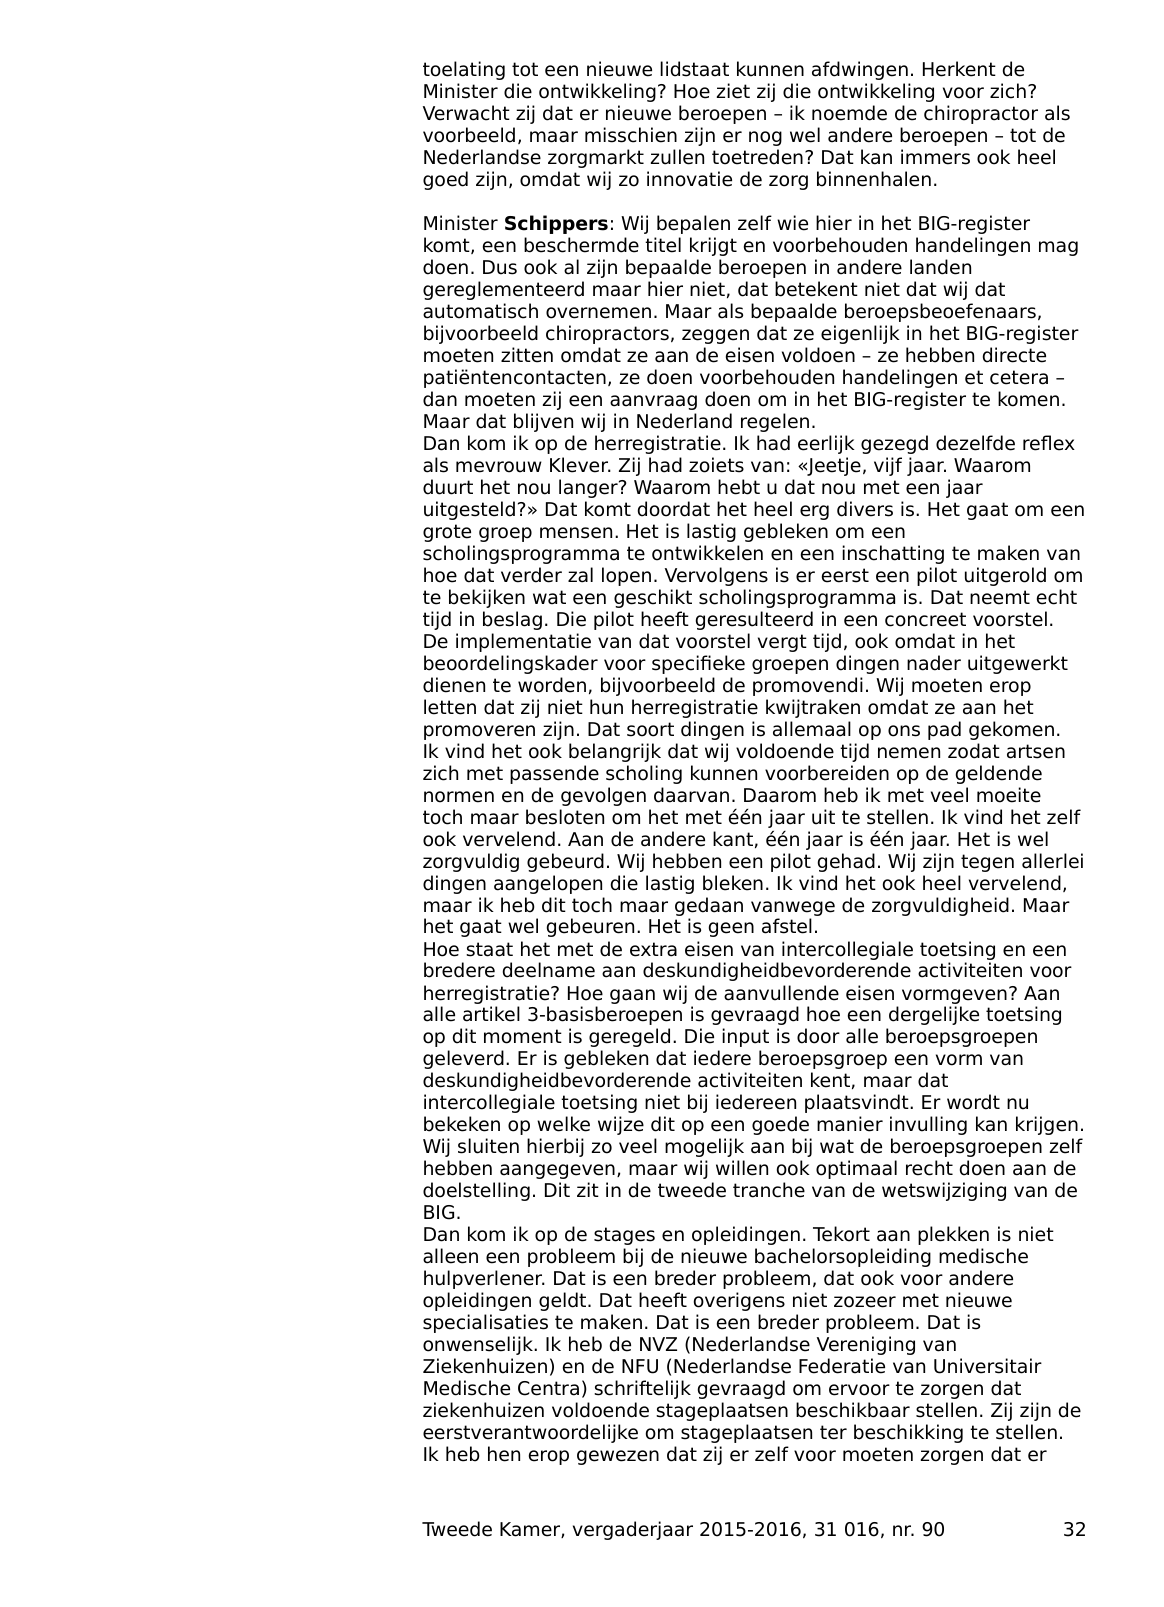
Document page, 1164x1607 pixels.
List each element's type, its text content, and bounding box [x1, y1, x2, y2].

text Hoe staat het met de extra eisen van intercollegiale toetsing en een bredere deelname aan deskundigheidbevorderende activiteiten voor herregistratie? Hoe gaan wij de aanvullende eisen vormgeven? Aan alle artikel 3-basisberoepen is gevraagd hoe een dergelijke toetsing op dit moment is geregeld. Die input is door alle beroepsgroepen geleverd. Er is gebleken dat iedere beroepsgroep een vorm van deskundigheidbevorderende activiteiten kent, maar dat intercollegiale toetsing niet bij iedereen plaatsvindt. Er wordt nu bekeken op welke wijze dit op een goede manier invulling kan krijgen. Wij sluiten hierbij zo veel mogelijk aan bij wat de beroepsgroepen zelf hebben aangegeven, maar wij willen ook optimaal recht doen aan de doelstelling. Dit zit in de tweede tranche van de wetswijziging van de BIG. [422, 938, 1087, 1224]
text Ik vind het ook belangrijk dat wij voldoende tijd nemen zodat artsen zich met passende scholing kunnen voorbereiden op de geldende normen en de gevolgen daarvan. Daarom heb ik met veel moeite toch maar besloten om het met één jaar uit te stellen. Ik vind het zelf ook vervelend. Aan de andere kant, één jaar is één jaar. Het is wel zorgvuldig gebeurd. Wij hebben een pilot gehad. Wij zijn tegen allerlei dingen aangelopen die lastig bleken. Ik vind het ook heel vervelend, maar ik heb dit toch maar gedaan vanwege de zorgvuldigheid. Maar het gaat wel gebeuren. Het is geen afstel. [422, 741, 1087, 938]
text Dan kom ik op de herregistratie. Ik had eerlijk gezegd dezelfde reflex als mevrouw Klever. Zij had zoiets van: «Jeetje, vijf jaar. Waarom duurt het nou langer? Waarom hebt u dat nou met een jaar uitgesteld?» Dat komt doordat het heel erg divers is. Het gaat om een grote groep mensen. Het is lastig gebleken om een scholingsprogramma te ontwikkelen en een inschatting te maken van hoe dat verder zal lopen. Vervolgens is er eerst een pilot uitgerold om te bekijken wat een geschikt scholingsprogramma is. Dat neemt echt tijd in beslag. Die pilot heeft geresulteerd in een concreet voorstel. De implementatie van dat voorstel vergt tijd, ook omdat in het beoordelingskader voor specifieke groepen dingen nader uitgewerkt dienen te worden, bijvoorbeeld de promovendi. Wij moeten erop letten dat zij niet hun herregistratie kwijtraken omdat ze aan het promoveren zijn. Dat soort dingen is allemaal op ons pad gekomen. [422, 433, 1087, 741]
text Dan kom ik op de stages en opleidingen. Tekort aan plekken is niet alleen een probleem bij de nieuwe bachelorsopleiding medische hulpverlener. Dat is een breder probleem, dat ook voor andere opleidingen geldt. Dat heeft overigens niet zozeer met nieuwe specialisaties te maken. Dat is een breder probleem. Dat is onwenselijk. Ik heb de NVZ (Nederlandse Vereniging van Ziekenhuizen) en de NFU (Nederlandse Federatie van Universitair Medische Centra) schriftelijk gevraagd om ervoor te zorgen dat ziekenhuizen voldoende stageplaatsen beschikbaar stellen. Zij zijn de eerstverantwoordelijke om stageplaatsen ter beschikking te stellen. Ik heb hen erop gewezen dat zij er zelf voor moeten zorgen dat er [422, 1224, 1087, 1466]
text toelating tot een nieuwe lidstaat kunnen afdwingen. Herkent de Minister die ontwikkeling? Hoe ziet zij die ontwikkeling voor zich? Verwacht zij dat er nieuwe beroepen – ik noemde de chiropractor als voorbeeld, maar misschien zijn er nog wel andere beroepen – tot de Nederlandse zorgmarkt zullen toetreden? Dat kan immers ook heel goed zijn, omdat wij zo innovatie de zorg binnenhalen. [422, 59, 1087, 191]
text Minister Schippers: Wij bepalen zelf wie hier in het BIG-register komt, een beschermde titel krijgt en voorbehouden handelingen mag doen. Dus ook al zijn bepaalde beroepen in andere landen gereglementeerd maar hier niet, dat betekent niet dat wij dat automatisch overnemen. Maar als bepaalde beroepsbeoefenaars, bijvoorbeeld chiropractors, zeggen dat ze eigenlijk in het BIG-register moeten zitten omdat ze aan de eisen voldoen – ze hebben directe patiëntencontacten, ze doen voorbehouden handelingen et cetera – dan moeten zij een aanvraag doen om in het BIG-register te komen. Maar dat blijven wij in Nederland regelen. [422, 213, 1087, 433]
